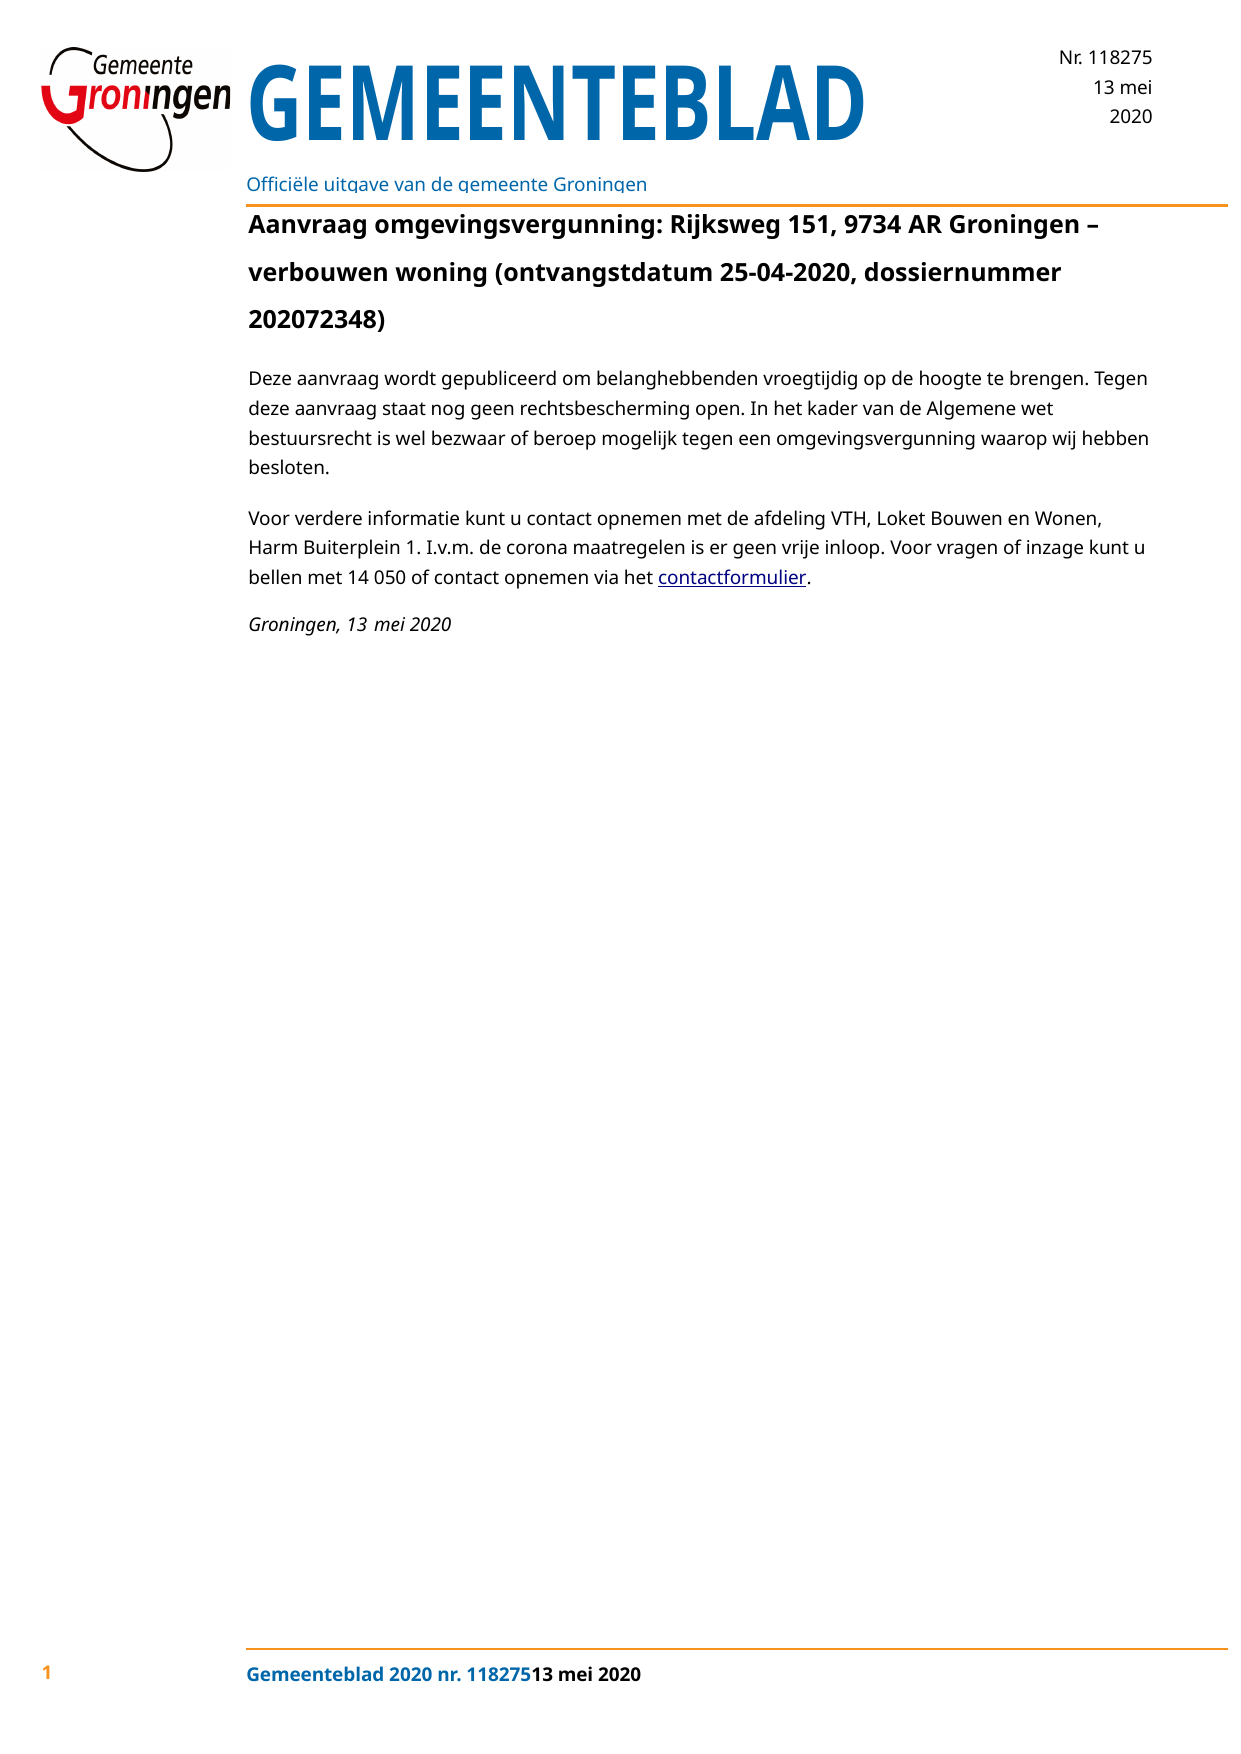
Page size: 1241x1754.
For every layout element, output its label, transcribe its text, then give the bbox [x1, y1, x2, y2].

text Voor verdere informatie kunt u contact opnemen met de afdeling VTH, Loket Bouwen en Wonen, Harm Buiterplein 1. I.v.m. de corona maatregelen is er geen vrije inloop. Voor vragen of inzage kunt u bellen met 14 050 of contact opnemen via het contactformulier. [248, 505, 1152, 589]
text Deze aanvraag wordt gepubliceerd om belanghebbenden vroegtijdig op de hoogte te brengen. Tegen deze aanvraag staat nog geen rechtsbescherming open. In het kader van de Algemene wet bestuursrecht is wel bezwaar of beroep mogelijk tegen een omgevingsvergunning waarop wij hebben besloten. [248, 366, 1152, 480]
picture [41, 47, 231, 172]
text Aanvraag omgevingsvergunning: Rijksweg 151, 9734 AR Groningen – verbouwen woning (ontvangstdatum 25-04-2020, dossiernummer 202072348) [248, 207, 1152, 336]
text Groningen, 13 mei 2020 [248, 612, 1152, 637]
